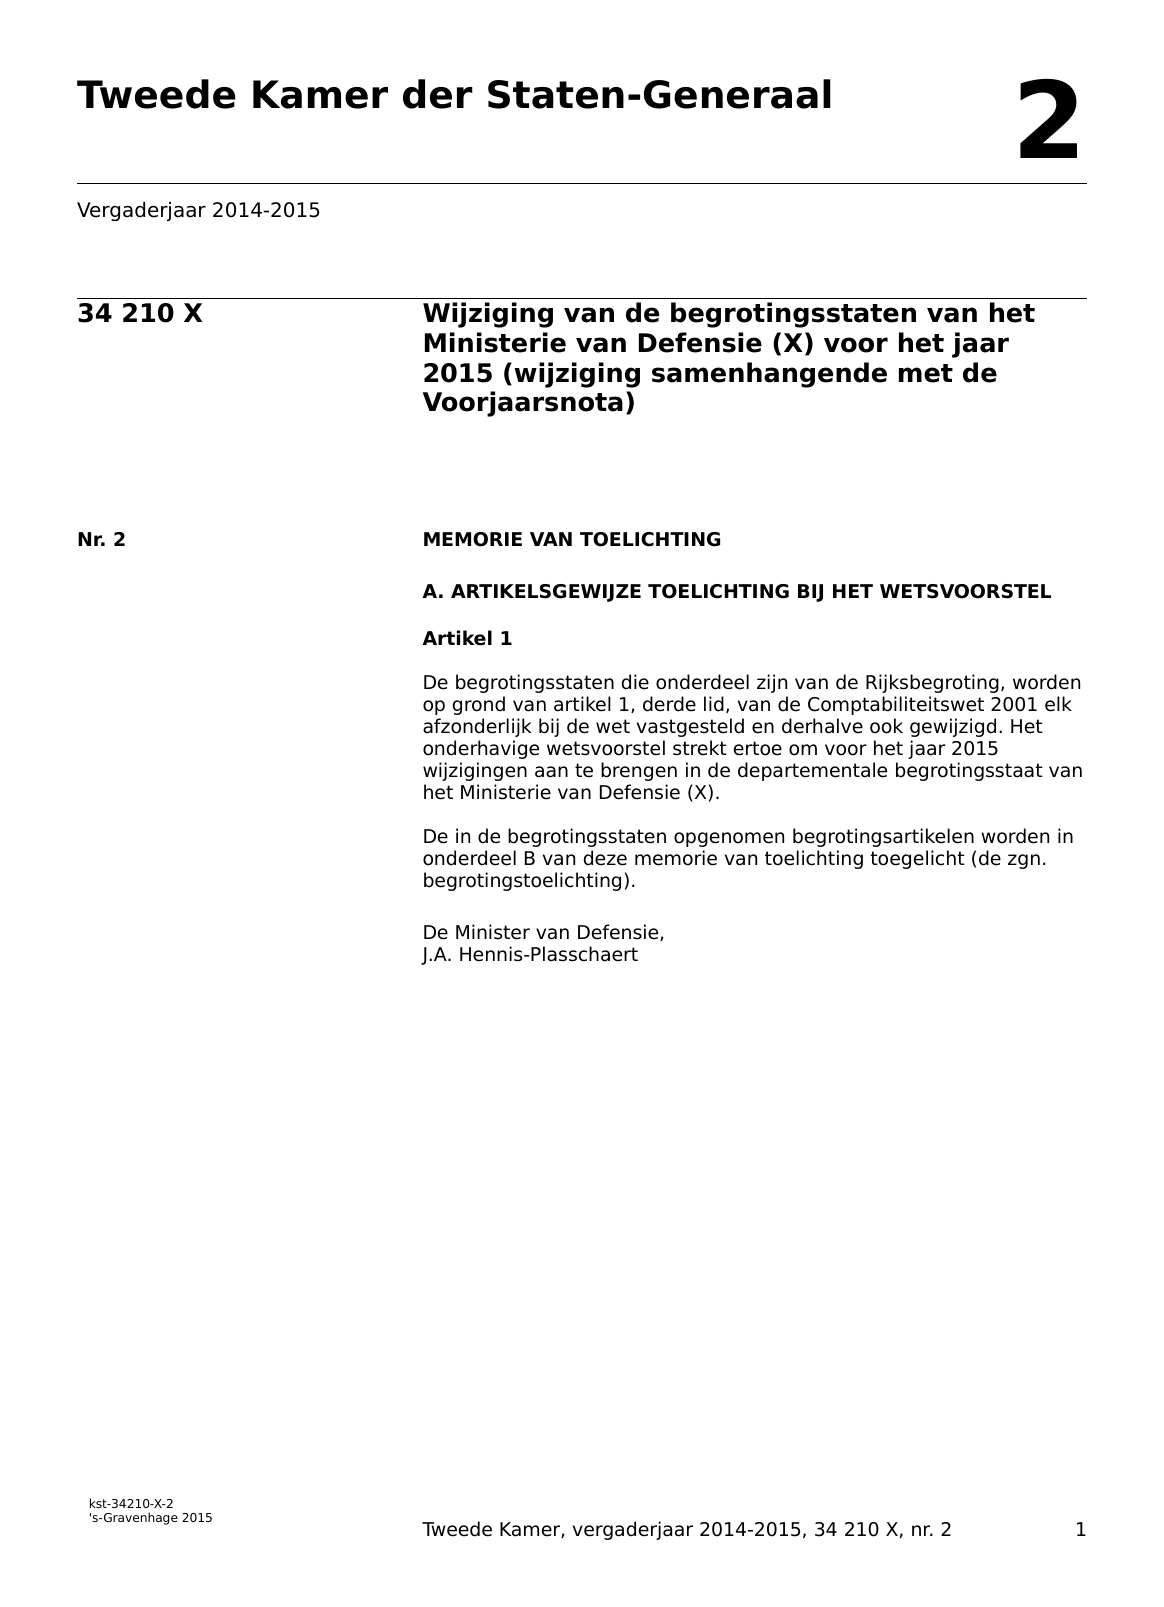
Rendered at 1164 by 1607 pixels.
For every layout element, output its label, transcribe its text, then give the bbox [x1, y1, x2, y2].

subtitle Nr. 2 MEMORIE VAN TOELICHTING [77, 529, 1087, 551]
table_header 2 [886, 59, 1087, 183]
text De begrotingsstaten die onderdeel zijn van de Rijksbegroting, worden op grond van artikel 1, derde lid, van de Comptabiliteitswet 2001 elk afzonderlijk bij de wet vastgesteld en derhalve ook gewijzigd. Het onderhavige wetsvoorstel strekt ertoe om voor het jaar 2015 wijzigingen aan te brengen in de departementale begrotingsstaat van het Ministerie van Defensie (X). [422, 672, 1087, 804]
text kst-34210-X-2 [88, 1497, 323, 1511]
table_header Tweede Kamer der Staten-Generaal [77, 59, 886, 183]
text De in de begrotingsstaten opgenomen begrotingsartikelen worden in onderdeel B van deze memorie van toelichting toegelicht (de zgn. begrotingstoelichting). [422, 826, 1087, 892]
text 's-Gravenhage 2015 [88, 1511, 323, 1525]
text De Minister van Defensie, J.A. Hennis-Plasschaert [422, 922, 1087, 966]
subtitle 34 210 X Wijziging van de begrotingsstaten van het Ministerie van Defensie (X) voor het jaar 2015 (wijziging samenhangende met de Voorjaarsnota) [77, 299, 1087, 418]
subtitle A. ARTIKELSGEWIJZE TOELICHTING BIJ HET WETSVOORSTEL [422, 581, 1087, 603]
subtitle Artikel 1 [422, 628, 1087, 650]
table_cell Vergaderjaar 2014-2015 [77, 184, 1087, 298]
